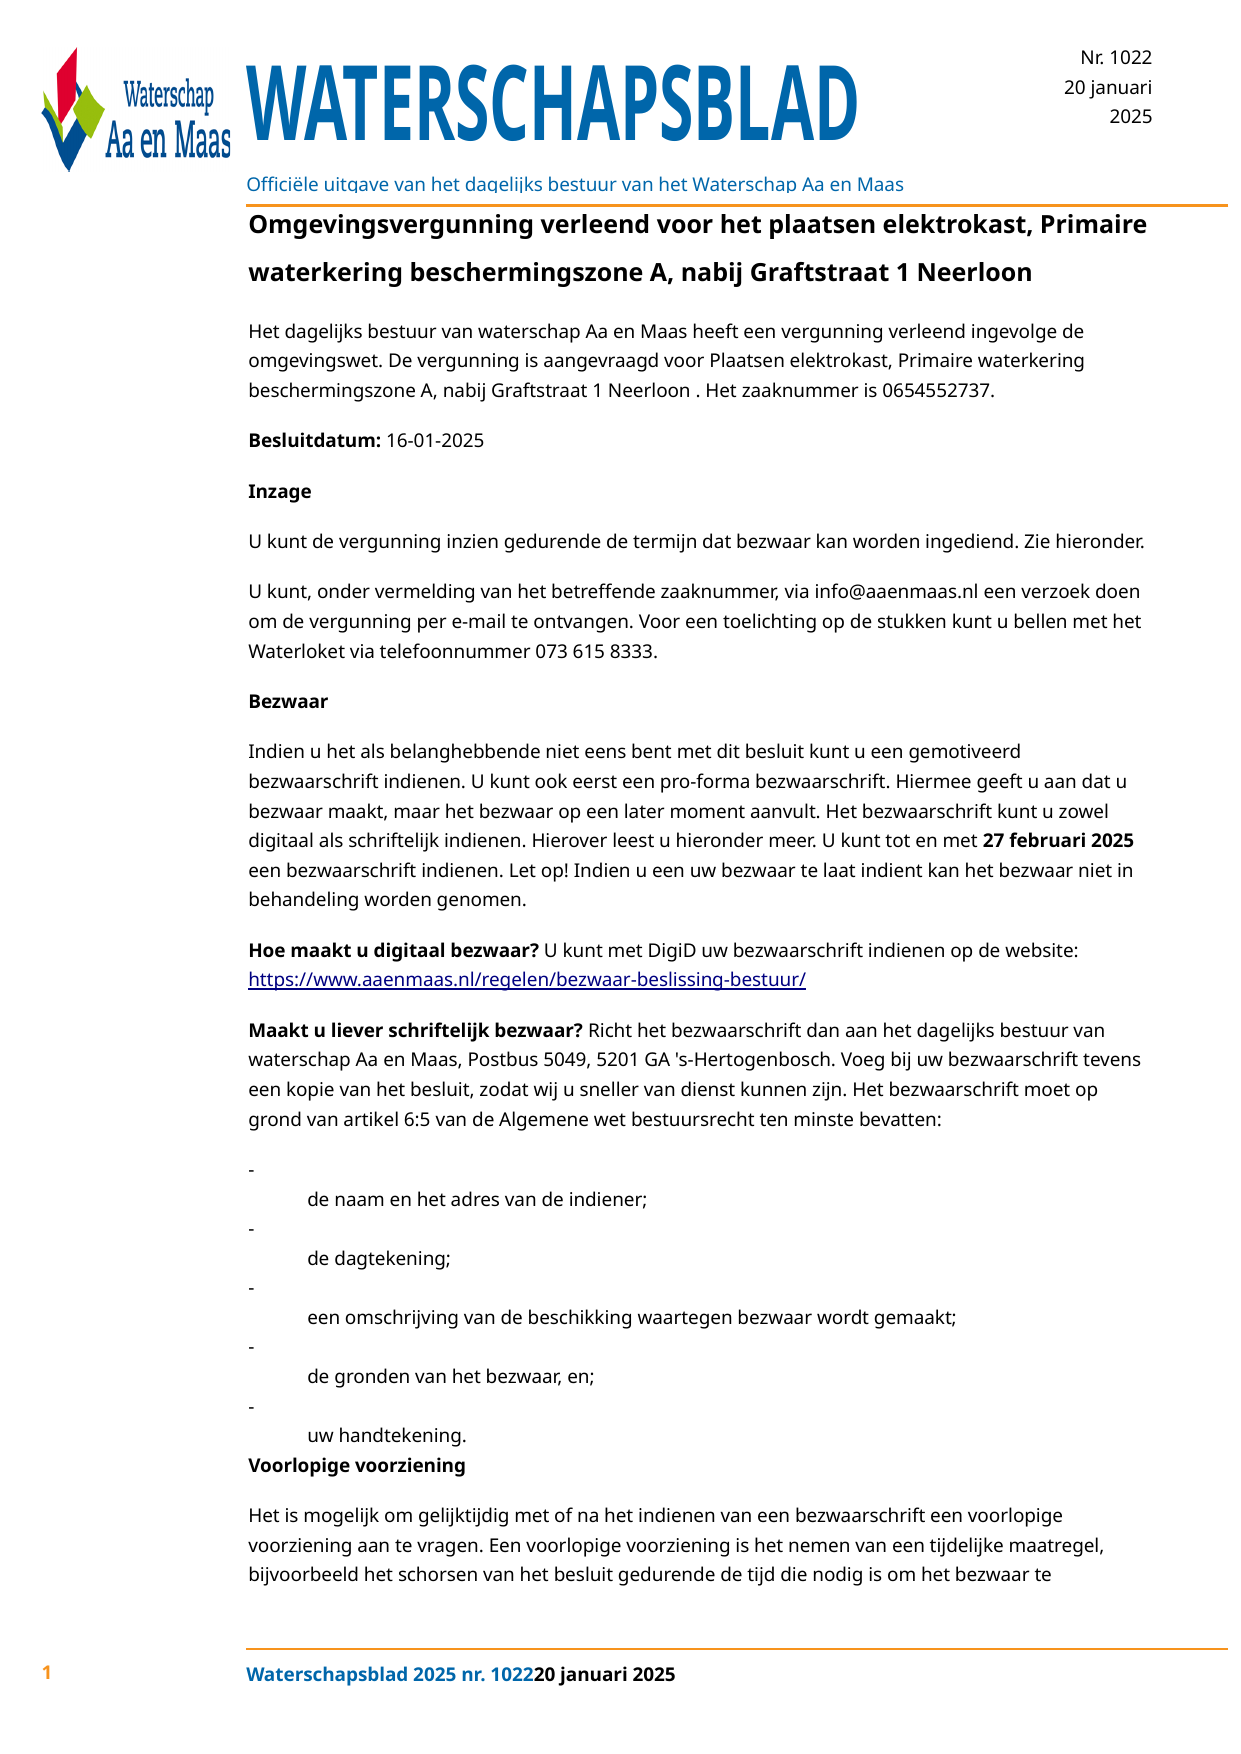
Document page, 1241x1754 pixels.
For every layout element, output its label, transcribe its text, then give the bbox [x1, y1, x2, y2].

picture [41, 47, 231, 172]
text Inzage [248, 478, 1152, 504]
text Omgevingsvergunning verleend voor het plaatsen elektrokast, Primaire waterkering beschermingszone A, nabij Graftstraat 1 Neerloon [248, 207, 1152, 288]
list de naam en het adres van de indiener; [248, 1186, 1152, 1212]
text Voorlopige voorziening [248, 1452, 1152, 1478]
text Het is mogelijk om gelijktijdig met of na het indienen van een bezwaarschrift een voorlopige voorziening aan te vragen. Een voorlopige voorziening is het nemen van een tijdelijke maatregel, bijvoorbeeld het schorsen van het besluit gedurende de tijd die nodig is om het bezwaar te [248, 1502, 1152, 1587]
text Het dagelijks bestuur van waterschap Aa en Maas heeft een vergunning verleend ingevolge de omgevingswet. De vergunning is aangevraagd voor Plaatsen elektrokast, Primaire waterkering beschermingszone A, nabij Graftstraat 1 Neerloon . Het zaaknummer is 0654552737. [248, 318, 1152, 403]
text Besluitdatum: 16-01-2025 [248, 427, 1152, 453]
text Indien u het als belanghebbende niet eens bent met dit besluit kunt u een gemotiveerd bezwaarschrift indienen. U kunt ook eerst een pro-forma bezwaarschrift. Hiermee geeft u aan dat u bezwaar maakt, maar het bezwaar op een later moment aanvult. Het bezwaarschrift kunt u zowel digitaal als schriftelijk indienen. Hierover leest u hieronder meer. U kunt tot en met 27 februari 2025 een bezwaarschrift indienen. Let op! Indien u een uw bezwaar te laat indient kan het bezwaar niet in behandeling worden genomen. [248, 739, 1152, 912]
list de dagtekening; [248, 1245, 1152, 1271]
list uw handtekening. [248, 1422, 1152, 1448]
text Hoe maakt u digitaal bezwaar? U kunt met DigiD uw bezwaarschrift indienen op de website: https://www.aaenmaas.nl/regelen/bezwaar-beslissing-bestuur/ [248, 937, 1152, 992]
text U kunt de vergunning inzien gedurende de termijn dat bezwaar kan worden ingediend. Zie hieronder. [248, 528, 1152, 554]
list een omschrijving van de beschikking waartegen bezwaar wordt gemaakt; [248, 1304, 1152, 1330]
text Bezwaar [248, 688, 1152, 714]
text U kunt, onder vermelding van het betreffende zaaknummer, via info@aaenmaas.nl een verzoek doen om de vergunning per e-mail te ontvangen. Voor een toelichting op de stukken kunt u bellen met het Waterloket via telefoonnummer 073 615 8333. [248, 579, 1152, 664]
list de gronden van het bezwaar, en; [248, 1363, 1152, 1389]
text Maakt u liever schriftelijk bezwaar? Richt het bezwaarschrift dan aan het dagelijks bestuur van waterschap Aa en Maas, Postbus 5049, 5201 GA 's-Hertogenbosch. Voeg bij uw bezwaarschrift tevens een kopie van het besluit, zodat wij u sneller van dienst kunnen zijn. Het bezwaarschrift moet op grond van artikel 6:5 van de Algemene wet bestuursrecht ten minste bevatten: [248, 1017, 1152, 1132]
